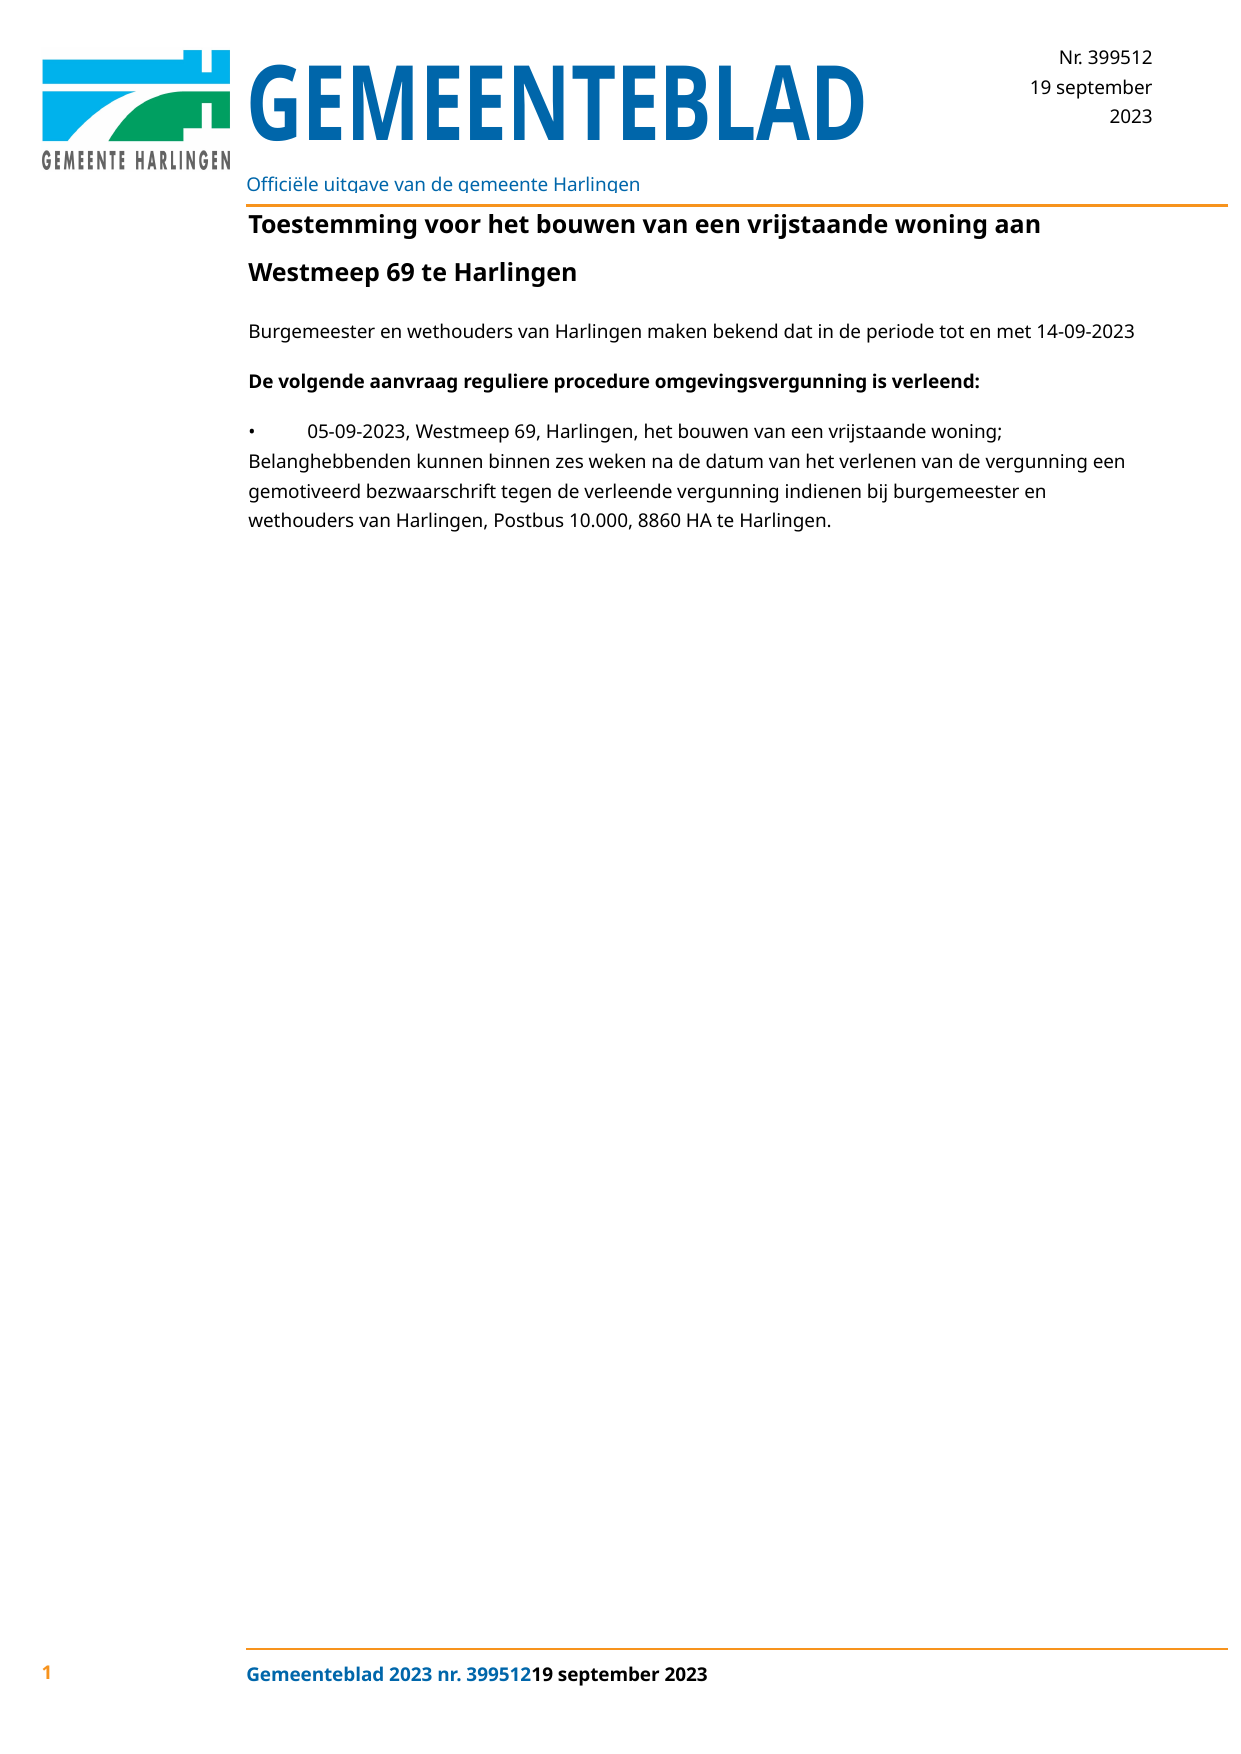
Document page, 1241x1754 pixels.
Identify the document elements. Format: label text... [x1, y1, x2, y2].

text Burgemeester en wethouders van Harlingen maken bekend dat in de periode tot en met 14-09-2023 [248, 318, 1152, 344]
text De volgende aanvraag reguliere procedure omgevingsvergunning is verleend: [248, 368, 1152, 394]
picture [41, 47, 231, 172]
text Belanghebbenden kunnen binnen zes weken na de datum van het verlenen van de vergunning een gemotiveerd bezwaarschrift tegen de verleende vergunning indienen bij burgemeester en wethouders van Harlingen, Postbus 10.000, 8860 HA te Harlingen. [248, 448, 1152, 533]
list 05-09-2023, Westmeep 69, Harlingen, het bouwen van een vrijstaande woning; [248, 419, 1152, 444]
text Toestemming voor het bouwen van een vrijstaande woning aan Westmeep 69 te Harlingen [248, 207, 1152, 288]
